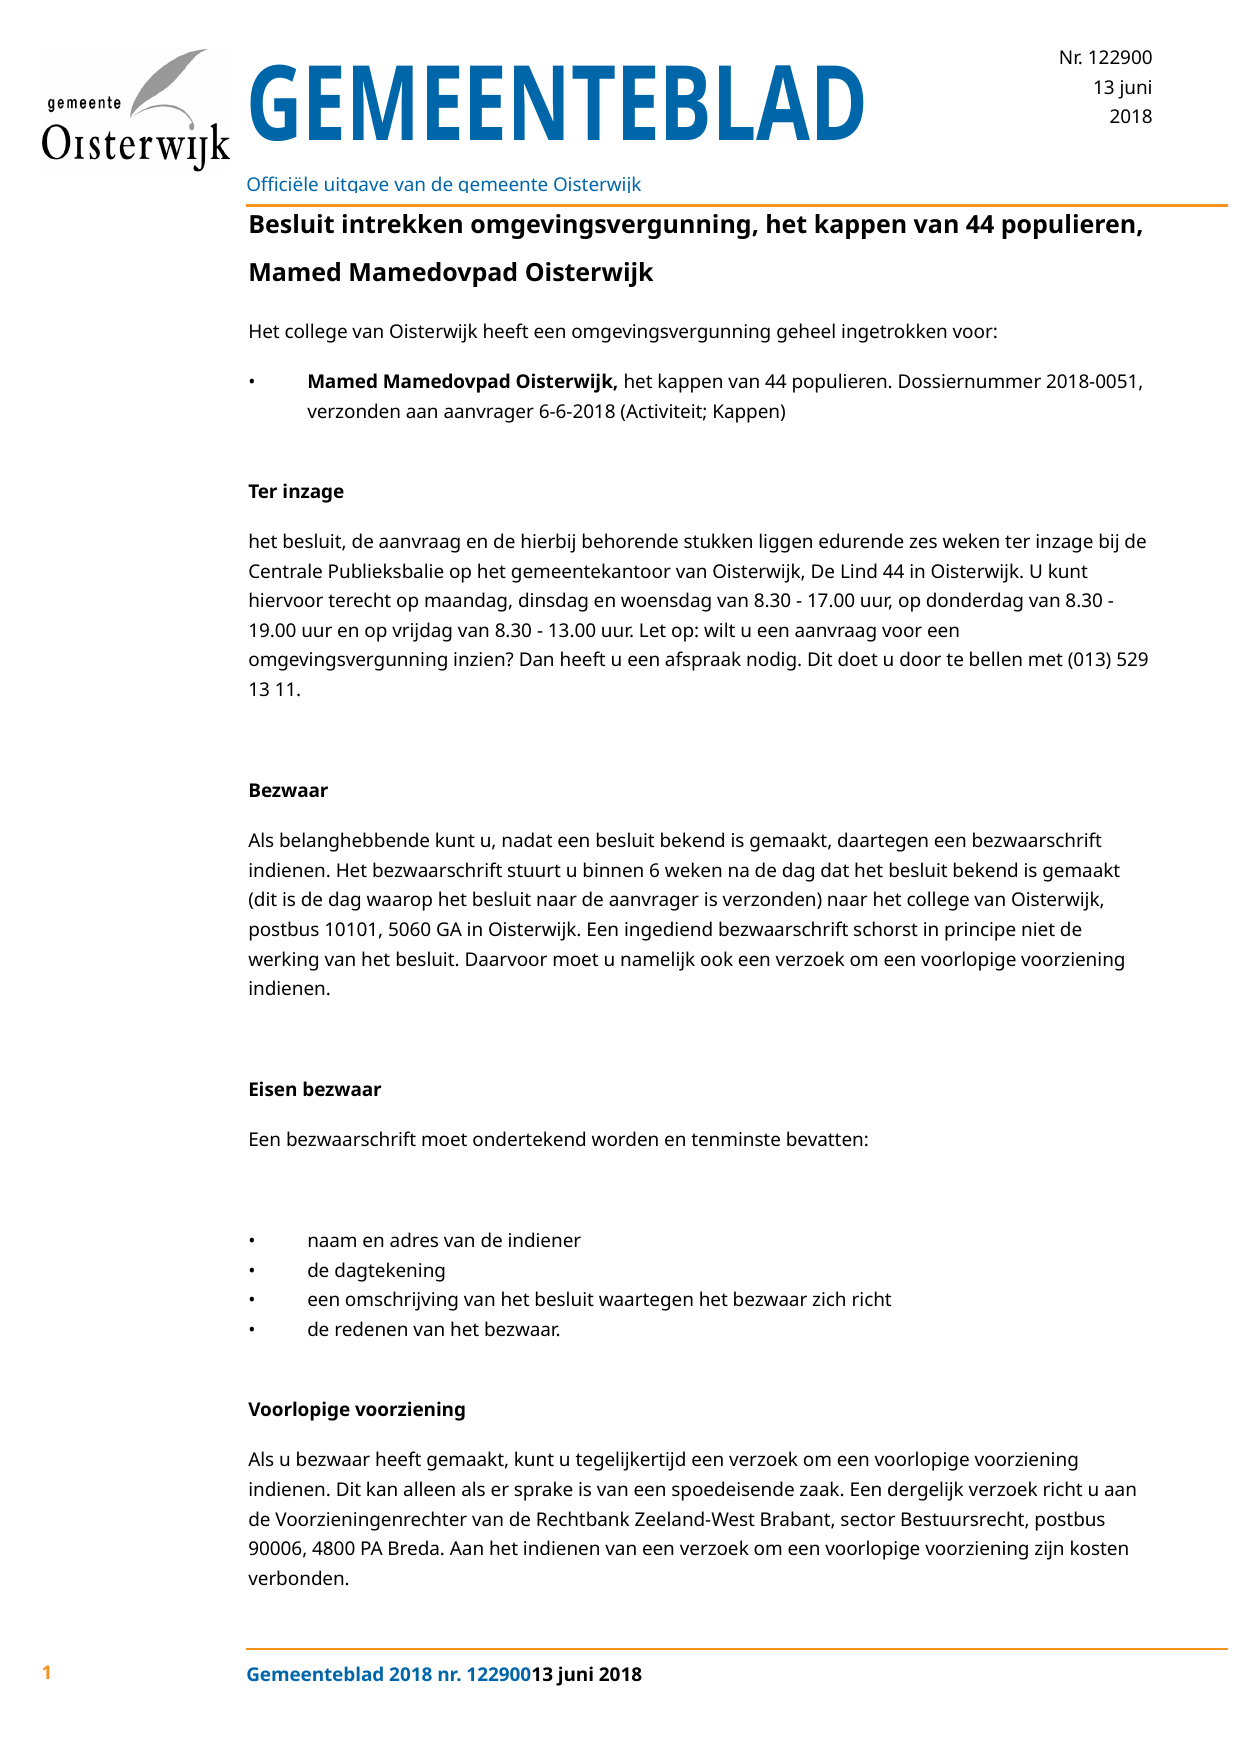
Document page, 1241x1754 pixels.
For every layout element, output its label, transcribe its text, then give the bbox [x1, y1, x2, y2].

text Voorlopige voorziening [248, 1396, 1152, 1422]
text Besluit intrekken omgevingsvergunning, het kappen van 44 populieren, Mamed Mamedovpad Oisterwijk [248, 207, 1152, 288]
list de dagtekening [248, 1257, 1152, 1283]
list een omschrijving van het besluit waartegen het bezwaar zich richt [248, 1287, 1152, 1312]
text Als u bezwaar heeft gemaakt, kunt u tegelijkertijd een verzoek om een voorlopige voorziening indienen. Dit kan alleen als er sprake is van een spoedeisende zaak. Een dergelijk verzoek richt u aan de Voorzieningenrechter van de Rechtbank Zeeland-West Brabant, sector Bestuursrecht, postbus 90006, 4800 PA Breda. Aan het indienen van een verzoek om een voorlopige voorziening zijn kosten verbonden. [248, 1447, 1152, 1591]
text Eisen bezwaar [248, 1076, 1152, 1102]
text het besluit, de aanvraag en de hierbij behorende stukken liggen edurende zes weken ter inzage bij de Centrale Publieksbalie op het gemeentekantoor van Oisterwijk, De Lind 44 in Oisterwijk. U kunt hiervoor terecht op maandag, dinsdag en woensdag van 8.30 - 17.00 uur, op donderdag van 8.30 -19.00 uur en op vrijdag van 8.30 - 13.00 uur. Let op: wilt u een aanvraag voor een omgevingsvergunning inzien? Dan heeft u een afspraak nodig. Dit doet u door te bellen met (013) 529 13 11. [248, 528, 1152, 702]
picture [41, 47, 231, 172]
text Ter inzage [248, 478, 1152, 504]
list naam en adres van de indiener [248, 1227, 1152, 1253]
list Mamed Mamedovpad Oisterwijk, het kappen van 44 populieren. Dossiernummer 2018-0051, verzonden aan aanvrager 6-6-2018 (Activiteit; Kappen) [248, 368, 1152, 424]
list de redenen van het bezwaar. [248, 1316, 1152, 1342]
text Als belanghebbende kunt u, nadat een besluit bekend is gemaakt, daartegen een bezwaarschrift indienen. Het bezwaarschrift stuurt u binnen 6 weken na de dag dat het besluit bekend is gemaakt (dit is de dag waarop het besluit naar de aanvrager is verzonden) naar het college van Oisterwijk, postbus 10101, 5060 GA in Oisterwijk. Een ingediend bezwaarschrift schorst in principe niet de werking van het besluit. Daarvoor moet u namelijk ook een verzoek om een voorlopige voorziening indienen. [248, 827, 1152, 1001]
text Het college van Oisterwijk heeft een omgevingsvergunning geheel ingetrokken voor: [248, 318, 1152, 344]
text Een bezwaarschrift moet ondertekend worden en tenminste bevatten: [248, 1127, 1152, 1152]
text Bezwaar [248, 777, 1152, 803]
